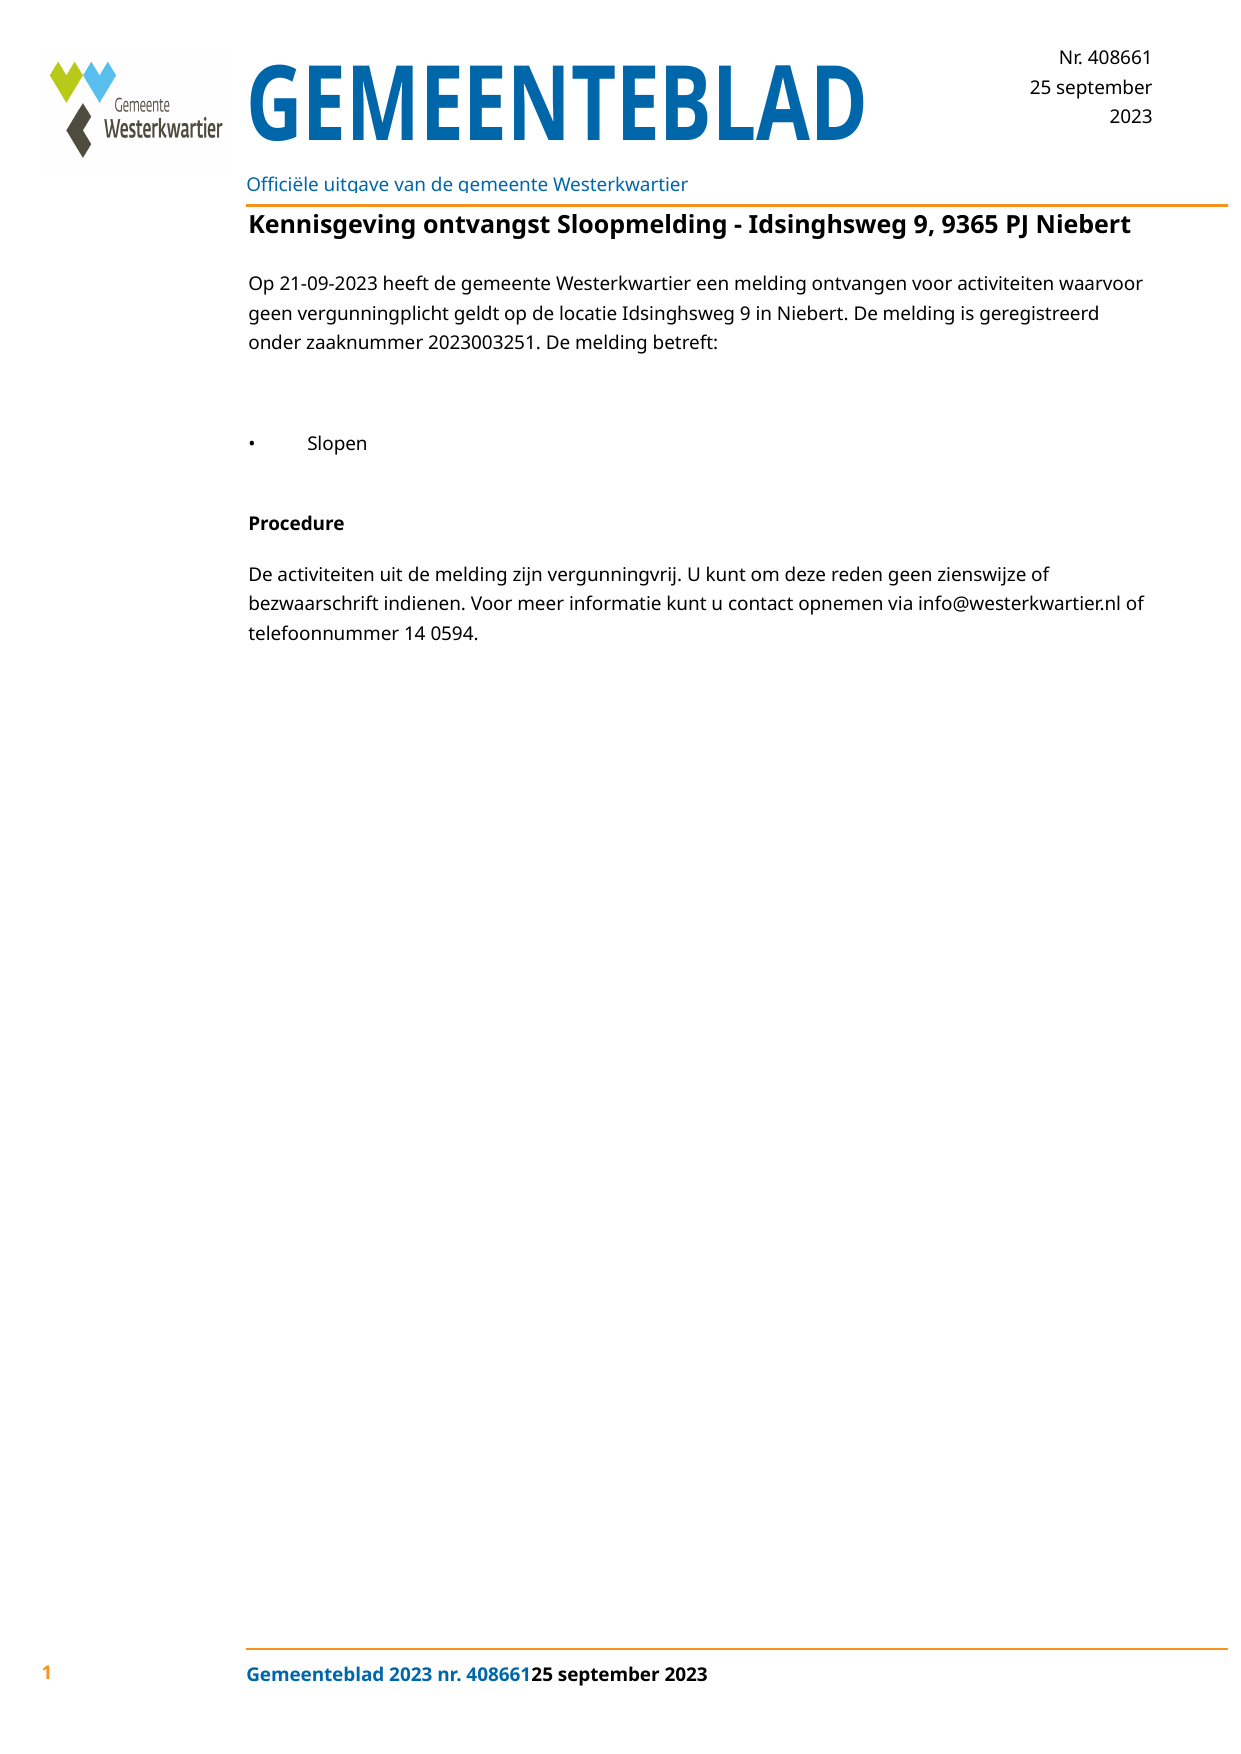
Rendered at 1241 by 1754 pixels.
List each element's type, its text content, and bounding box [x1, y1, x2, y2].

text Procedure [248, 510, 1152, 536]
list Slopen [248, 430, 1152, 456]
text Op 21-09-2023 heeft de gemeente Westerkwartier een melding ontvangen voor activiteiten waarvoor geen vergunningplicht geldt op de locatie Idsinghsweg 9 in Niebert. De melding is geregistreerd onder zaaknummer 2023003251. De melding betreft: [248, 270, 1152, 355]
text Kennisgeving ontvangst Sloopmelding - Idsinghsweg 9, 9365 PJ Niebert [248, 207, 1152, 241]
text De activiteiten uit de melding zijn vergunningvrij. U kunt om deze reden geen zienswijze of bezwaarschrift indienen. Voor meer informatie kunt u contact opnemen via info@westerkwartier.nl of telefoonnummer 14 0594. [248, 561, 1152, 646]
picture [41, 47, 231, 172]
